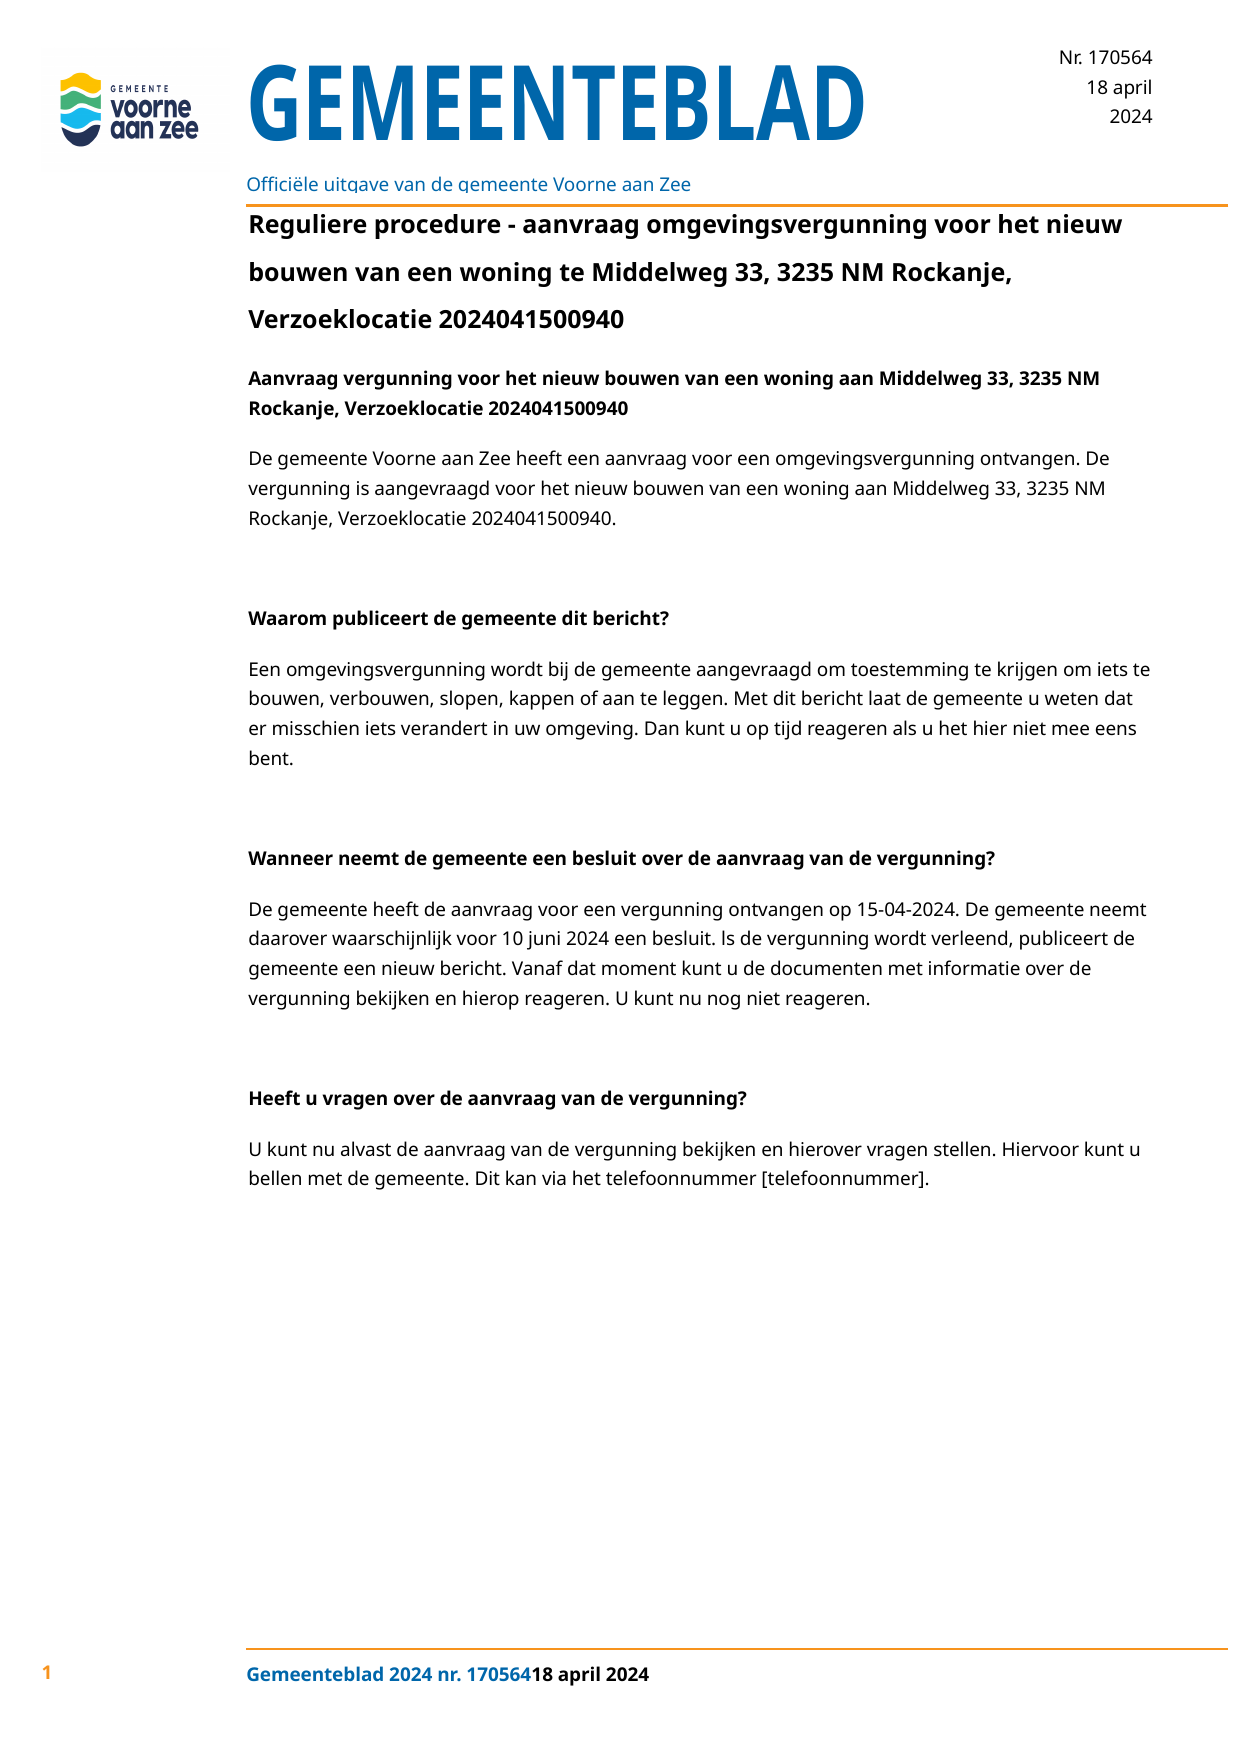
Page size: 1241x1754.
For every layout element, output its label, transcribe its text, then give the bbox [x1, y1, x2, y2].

text De gemeente heeft de aanvraag voor een vergunning ontvangen op 15-04-2024. De gemeente neemt daarover waarschijnlijk voor 10 juni 2024 een besluit. ls de vergunning wordt verleend, publiceert de gemeente een nieuw bericht. Vanaf dat moment kunt u de documenten met informatie over de vergunning bekijken en hierop reageren. U kunt nu nog niet reageren. [248, 896, 1152, 1010]
text U kunt nu alvast de aanvraag van de vergunning bekijken en hierover vragen stellen. Hiervoor kunt u bellen met de gemeente. Dit kan via het telefoonnummer [telefoonnummer]. [248, 1136, 1152, 1191]
text Reguliere procedure - aanvraag omgevingsvergunning voor het nieuw bouwen van een woning te Middelweg 33, 3235 NM Rockanje, Verzoeklocatie 2024041500940 [248, 207, 1152, 336]
text Waarom publiceert de gemeente dit bericht? [248, 606, 1152, 631]
picture [41, 47, 231, 172]
text Wanneer neemt de gemeente een besluit over de aanvraag van de vergunning? [248, 846, 1152, 871]
text Een omgevingsvergunning wordt bij de gemeente aangevraagd om toestemming te krijgen om iets te bouwen, verbouwen, slopen, kappen of aan te leggen. Met dit bericht laat de gemeente u weten dat er misschien iets verandert in uw omgeving. Dan kunt u op tijd reageren als u het hier niet mee eens bent. [248, 656, 1152, 770]
text Heeft u vragen over de aanvraag van de vergunning? [248, 1086, 1152, 1111]
text De gemeente Voorne aan Zee heeft een aanvraag voor een omgevingsvergunning ontvangen. De vergunning is aangevraagd voor het nieuw bouwen van een woning aan Middelweg 33, 3235 NM Rockanje, Verzoeklocatie 2024041500940. [248, 446, 1152, 530]
text Aanvraag vergunning voor het nieuw bouwen van een woning aan Middelweg 33, 3235 NM Rockanje, Verzoeklocatie 2024041500940 [248, 366, 1152, 421]
